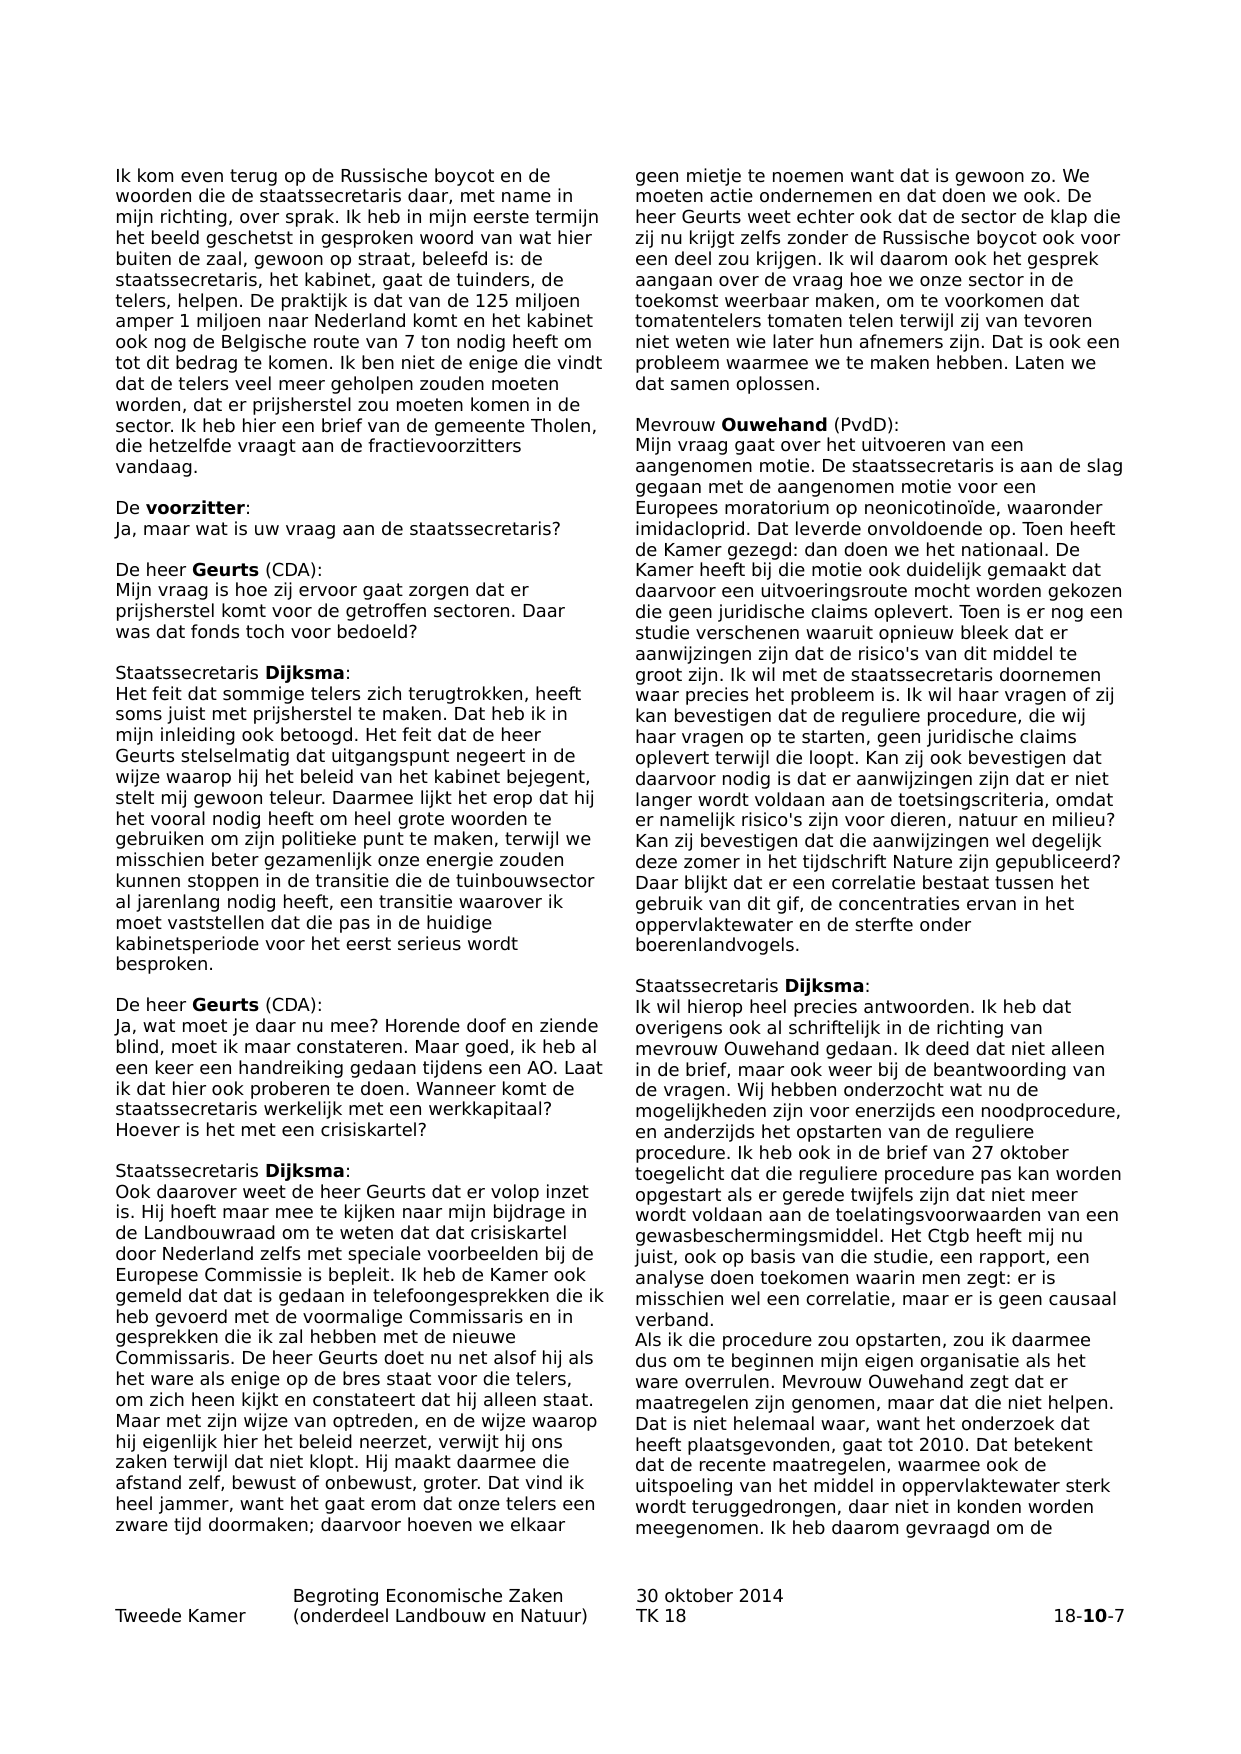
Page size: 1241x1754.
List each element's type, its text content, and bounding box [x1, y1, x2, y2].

text Mijn vraag gaat over het uitvoeren van een aangenomen motie. De staatssecretaris is aan de slag gegaan met de aangenomen motie voor een Europees moratorium op neonicotinoïde, waaronder imidacloprid. Dat leverde onvoldoende op. Toen heeft de Kamer gezegd: dan doen we het nationaal. De Kamer heeft bij die motie ook duidelijk gemaakt dat daarvoor een uitvoeringsroute mocht worden gekozen die geen juridische claims oplevert. Toen is er nog een studie verschenen waaruit opnieuw bleek dat er aanwijzingen zijn dat de risico's van dit middel te groot zijn. Ik wil met de staatssecretaris doornemen waar precies het probleem is. Ik wil haar vragen of zij kan bevestigen dat de reguliere procedure, die wij haar vragen op te starten, geen juridische claims oplevert terwijl die loopt. Kan zij ook bevestigen dat daarvoor nodig is dat er aanwijzingen zijn dat er niet langer wordt voldaan aan de toetsingscriteria, omdat er namelijk risico's zijn voor dieren, natuur en milieu? Kan zij bevestigen dat die aanwijzingen wel degelijk deze zomer in het tijdschrift Nature zijn gepubliceerd? Daar blijkt dat er een correlatie bestaat tussen het gebruik van dit gif, de concentraties ervan in het oppervlaktewater en de sterfte onder boerenlandvogels. [635, 435, 1125, 956]
text geen mietje te noemen want dat is gewoon zo. We moeten actie ondernemen en dat doen we ook. De heer Geurts weet echter ook dat de sector de klap die zij nu krijgt zelfs zonder de Russische boycot ook voor een deel zou krijgen. Ik wil daarom ook het gesprek aangaan over de vraag hoe we onze sector in de toekomst weerbaar maken, om te voorkomen dat tomatentelers tomaten telen terwijl zij van tevoren niet weten wie later hun afnemers zijn. Dat is ook een probleem waarmee we te maken hebben. Laten we dat samen oplossen. [635, 165, 1125, 394]
text Ook daarover weet de heer Geurts dat er volop inzet is. Hij hoeft maar mee te kijken naar mijn bijdrage in de Landbouwraad om te weten dat dat crisiskartel door Nederland zelfs met speciale voorbeelden bij de Europese Commissie is bepleit. Ik heb de Kamer ook gemeld dat dat is gedaan in telefoongesprekken die ik heb gevoerd met de voormalige Commissaris en in gesprekken die ik zal hebben met de nieuwe Commissaris. De heer Geurts doet nu net alsof hij als het ware als enige op de bres staat voor die telers, om zich heen kijkt en constateert dat hij alleen staat. Maar met zijn wijze van optreden, en de wijze waarop hij eigenlijk hier het beleid neerzet, verwijt hij ons zaken terwijl dat niet klopt. Hij maakt daarmee die afstand zelf, bewust of onbewust, groter. Dat vind ik heel jammer, want het gaat erom dat onze telers een zware tijd doormaken; daarvoor hoeven we elkaar [115, 1181, 605, 1536]
text De heer Geurts (CDA): [115, 559, 605, 580]
text Staatssecretaris Dijksma: [635, 976, 1125, 997]
text De voorzitter: [115, 498, 605, 518]
text Staatssecretaris Dijksma: [115, 663, 605, 683]
text Ik wil hierop heel precies antwoorden. Ik heb dat overigens ook al schriftelijk in de richting van mevrouw Ouwehand gedaan. Ik deed dat niet alleen in de brief, maar ook weer bij de beantwoording van de vragen. Wij hebben onderzocht wat nu de mogelijkheden zijn voor enerzijds een noodprocedure, en anderzijds het opstarten van de reguliere procedure. Ik heb ook in de brief van 27 oktober toegelicht dat die reguliere procedure pas kan worden opgestart als er gerede twijfels zijn dat niet meer wordt voldaan aan de toelatingsvoorwaarden van een gewasbeschermingsmiddel. Het Ctgb heeft mij nu juist, ook op basis van die studie, een rapport, een analyse doen toekomen waarin men zegt: er is misschien wel een correlatie, maar er is geen causaal verband. [635, 997, 1125, 1330]
text Ja, wat moet je daar nu mee? Horende doof en ziende blind, moet ik maar constateren. Maar goed, ik heb al een keer een handreiking gedaan tijdens een AO. Laat ik dat hier ook proberen te doen. Wanneer komt de staatssecretaris werkelijk met een werkkapitaal? Hoever is het met een crisiskartel? [115, 1016, 605, 1141]
text Mijn vraag is hoe zij ervoor gaat zorgen dat er prijsherstel komt voor de getroffen sectoren. Daar was dat fonds toch voor bedoeld? [115, 580, 605, 643]
text Ja, maar wat is uw vraag aan de staatssecretaris? [115, 518, 605, 539]
text De heer Geurts (CDA): [115, 995, 605, 1016]
text Het feit dat sommige telers zich terugtrokken, heeft soms juist met prijsherstel te maken. Dat heb ik in mijn inleiding ook betoogd. Het feit dat de heer Geurts stelselmatig dat uitgangspunt negeert in de wijze waarop hij het beleid van het kabinet bejegent, stelt mij gewoon teleur. Daarmee lijkt het erop dat hij het vooral nodig heeft om heel grote woorden te gebruiken om zijn politieke punt te maken, terwijl we misschien beter gezamenlijk onze energie zouden kunnen stoppen in de transitie die de tuinbouwsector al jarenlang nodig heeft, een transitie waarover ik moet vaststellen dat die pas in de huidige kabinetsperiode voor het eerst serieus wordt besproken. [115, 683, 605, 975]
text Als ik die procedure zou opstarten, zou ik daarmee dus om te beginnen mijn eigen organisatie als het ware overrulen. Mevrouw Ouwehand zegt dat er maatregelen zijn genomen, maar dat die niet helpen. Dat is niet helemaal waar, want het onderzoek dat heeft plaatsgevonden, gaat tot 2010. Dat betekent dat de recente maatregelen, waarmee ook de uitspoeling van het middel in oppervlaktewater sterk wordt teruggedrongen, daar niet in konden worden meegenomen. Ik heb daarom gevraagd om de [635, 1330, 1125, 1538]
text Ik kom even terug op de Russische boycot en de woorden die de staatssecretaris daar, met name in mijn richting, over sprak. Ik heb in mijn eerste termijn het beeld geschetst in gesproken woord van wat hier buiten de zaal, gewoon op straat, beleefd is: de staatssecretaris, het kabinet, gaat de tuinders, de telers, helpen. De praktijk is dat van de 125 miljoen amper 1 miljoen naar Nederland komt en het kabinet ook nog de Belgische route van 7 ton nodig heeft om tot dit bedrag te komen. Ik ben niet de enige die vindt dat de telers veel meer geholpen zouden moeten worden, dat er prijsherstel zou moeten komen in de sector. Ik heb hier een brief van de gemeente Tholen, die hetzelfde vraagt aan de fractievoorzitters vandaag. [115, 165, 605, 478]
text Staatssecretaris Dijksma: [115, 1161, 605, 1181]
text Mevrouw Ouwehand (PvdD): [635, 414, 1125, 435]
